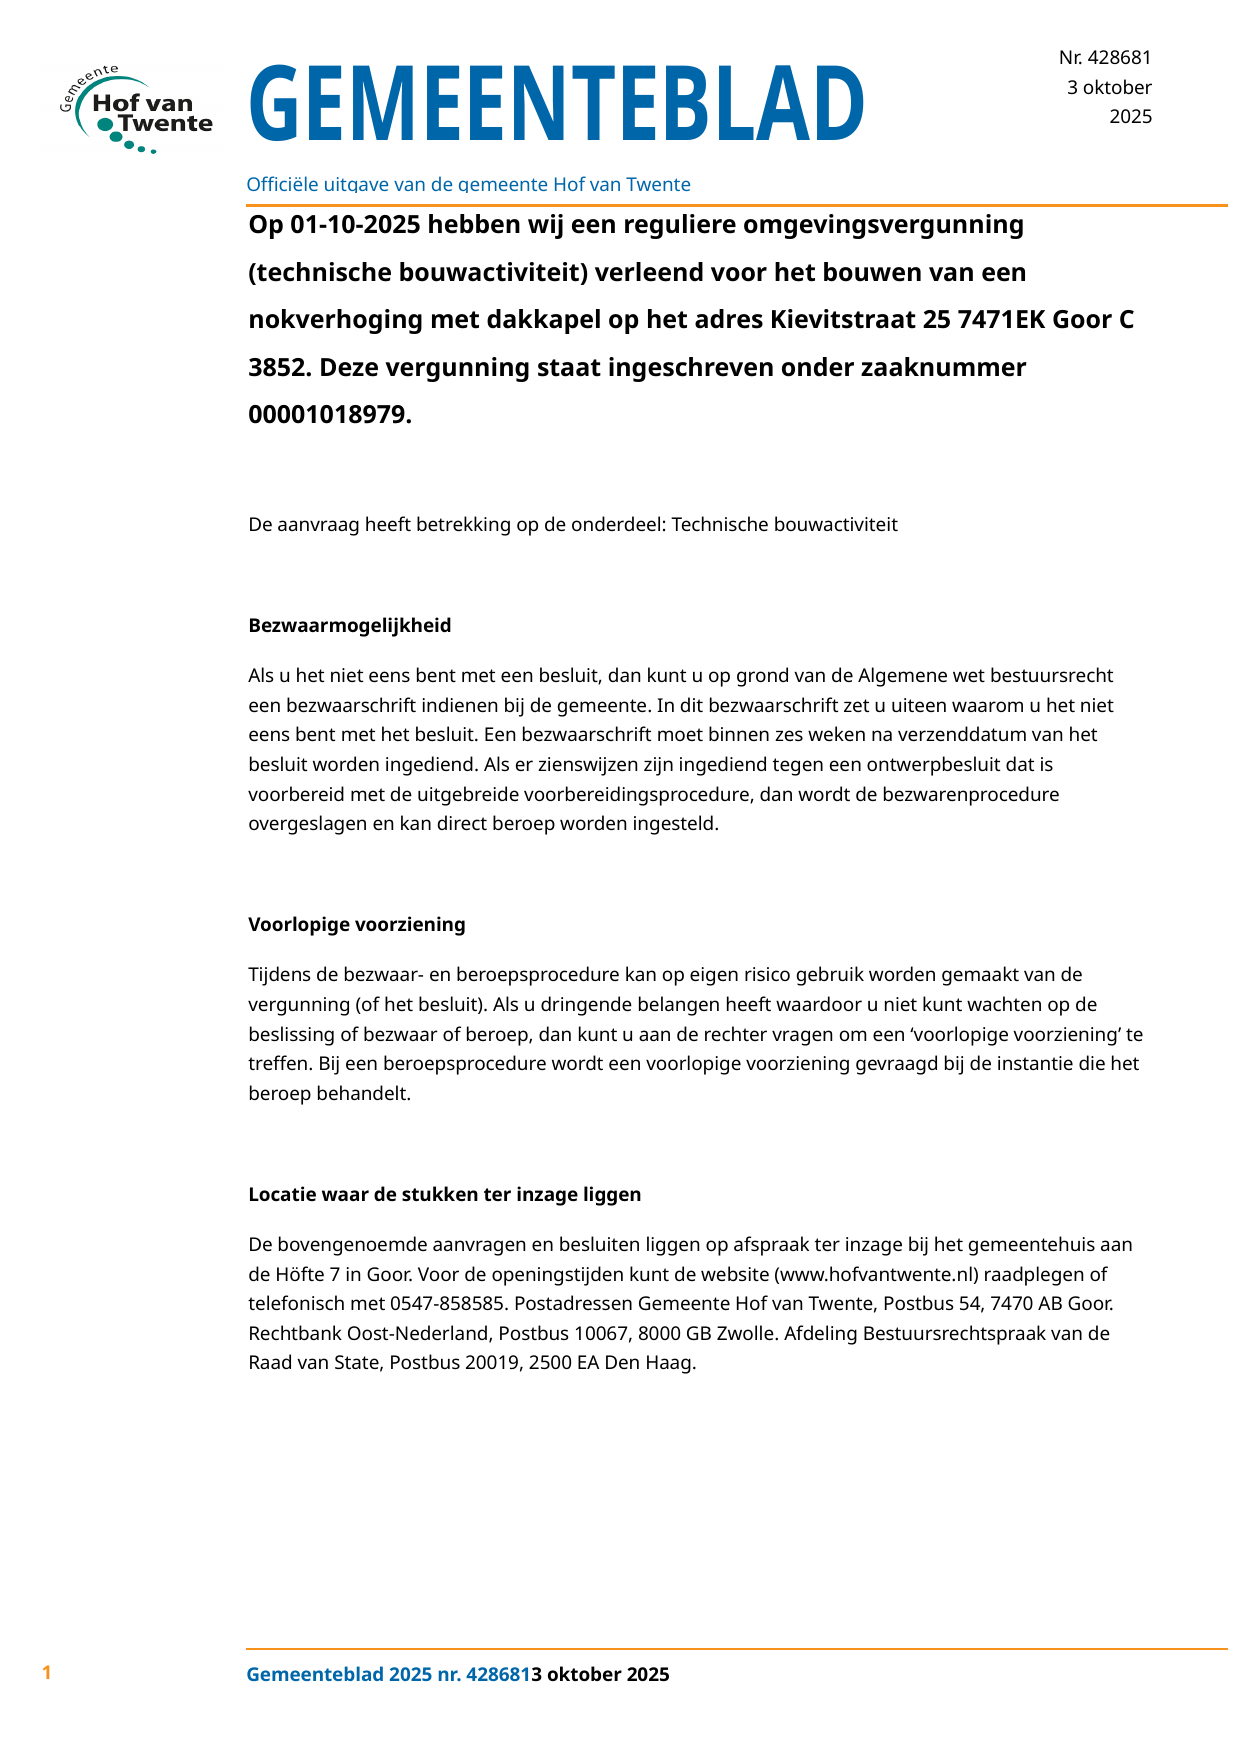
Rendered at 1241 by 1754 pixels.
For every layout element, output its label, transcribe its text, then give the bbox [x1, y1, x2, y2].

text Op 01-10-2025 hebben wij een reguliere omgevingsvergunning (technische bouwactiviteit) verleend voor het bouwen van een nokverhoging met dakkapel op het adres Kievitstraat 25 7471EK Goor C 3852. Deze vergunning staat ingeschreven onder zaaknummer 00001018979. [248, 207, 1152, 431]
text Tijdens de bezwaar- en beroepsprocedure kan op eigen risico gebruik worden gemaakt van de vergunning (of het besluit). Als u dringende belangen heeft waardoor u niet kunt wachten op de beslissing of bezwaar of beroep, dan kunt u aan de rechter vragen om een ‘voorlopige voorziening’ te treffen. Bij een beroepsprocedure wordt een voorlopige voorziening gevraagd bij de instantie die het beroep behandelt. [248, 962, 1152, 1106]
picture [41, 47, 231, 172]
text Locatie waar de stukken ter inzage liggen [248, 1181, 1152, 1206]
text Voorlopige voorziening [248, 911, 1152, 937]
text De aanvraag heeft betrekking op de onderdeel: Technische bouwactiviteit [248, 511, 1152, 537]
text Bezwaarmogelijkheid [248, 612, 1152, 638]
text De bovengenoemde aanvragen en besluiten liggen op afspraak ter inzage bij het gemeentehuis aan de Höfte 7 in Goor. Voor de openingstijden kunt de website (www.hofvantwente.nl) raadplegen of telefonisch met 0547-858585. Postadressen Gemeente Hof van Twente, Postbus 54, 7470 AB Goor. Rechtbank Oost-Nederland, Postbus 10067, 8000 GB Zwolle. Afdeling Bestuursrechtspraak van de Raad van State, Postbus 20019, 2500 EA Den Haag. [248, 1231, 1152, 1375]
text Als u het niet eens bent met een besluit, dan kunt u op grond van de Algemene wet bestuursrecht een bezwaarschrift indienen bij de gemeente. In dit bezwaarschrift zet u uiteen waarom u het niet eens bent met het besluit. Een bezwaarschrift moet binnen zes weken na verzenddatum van het besluit worden ingediend. Als er zienswijzen zijn ingediend tegen een ontwerpbesluit dat is voorbereid met de uitgebreide voorbereidingsprocedure, dan wordt de bezwarenprocedure overgeslagen en kan direct beroep worden ingesteld. [248, 662, 1152, 836]
